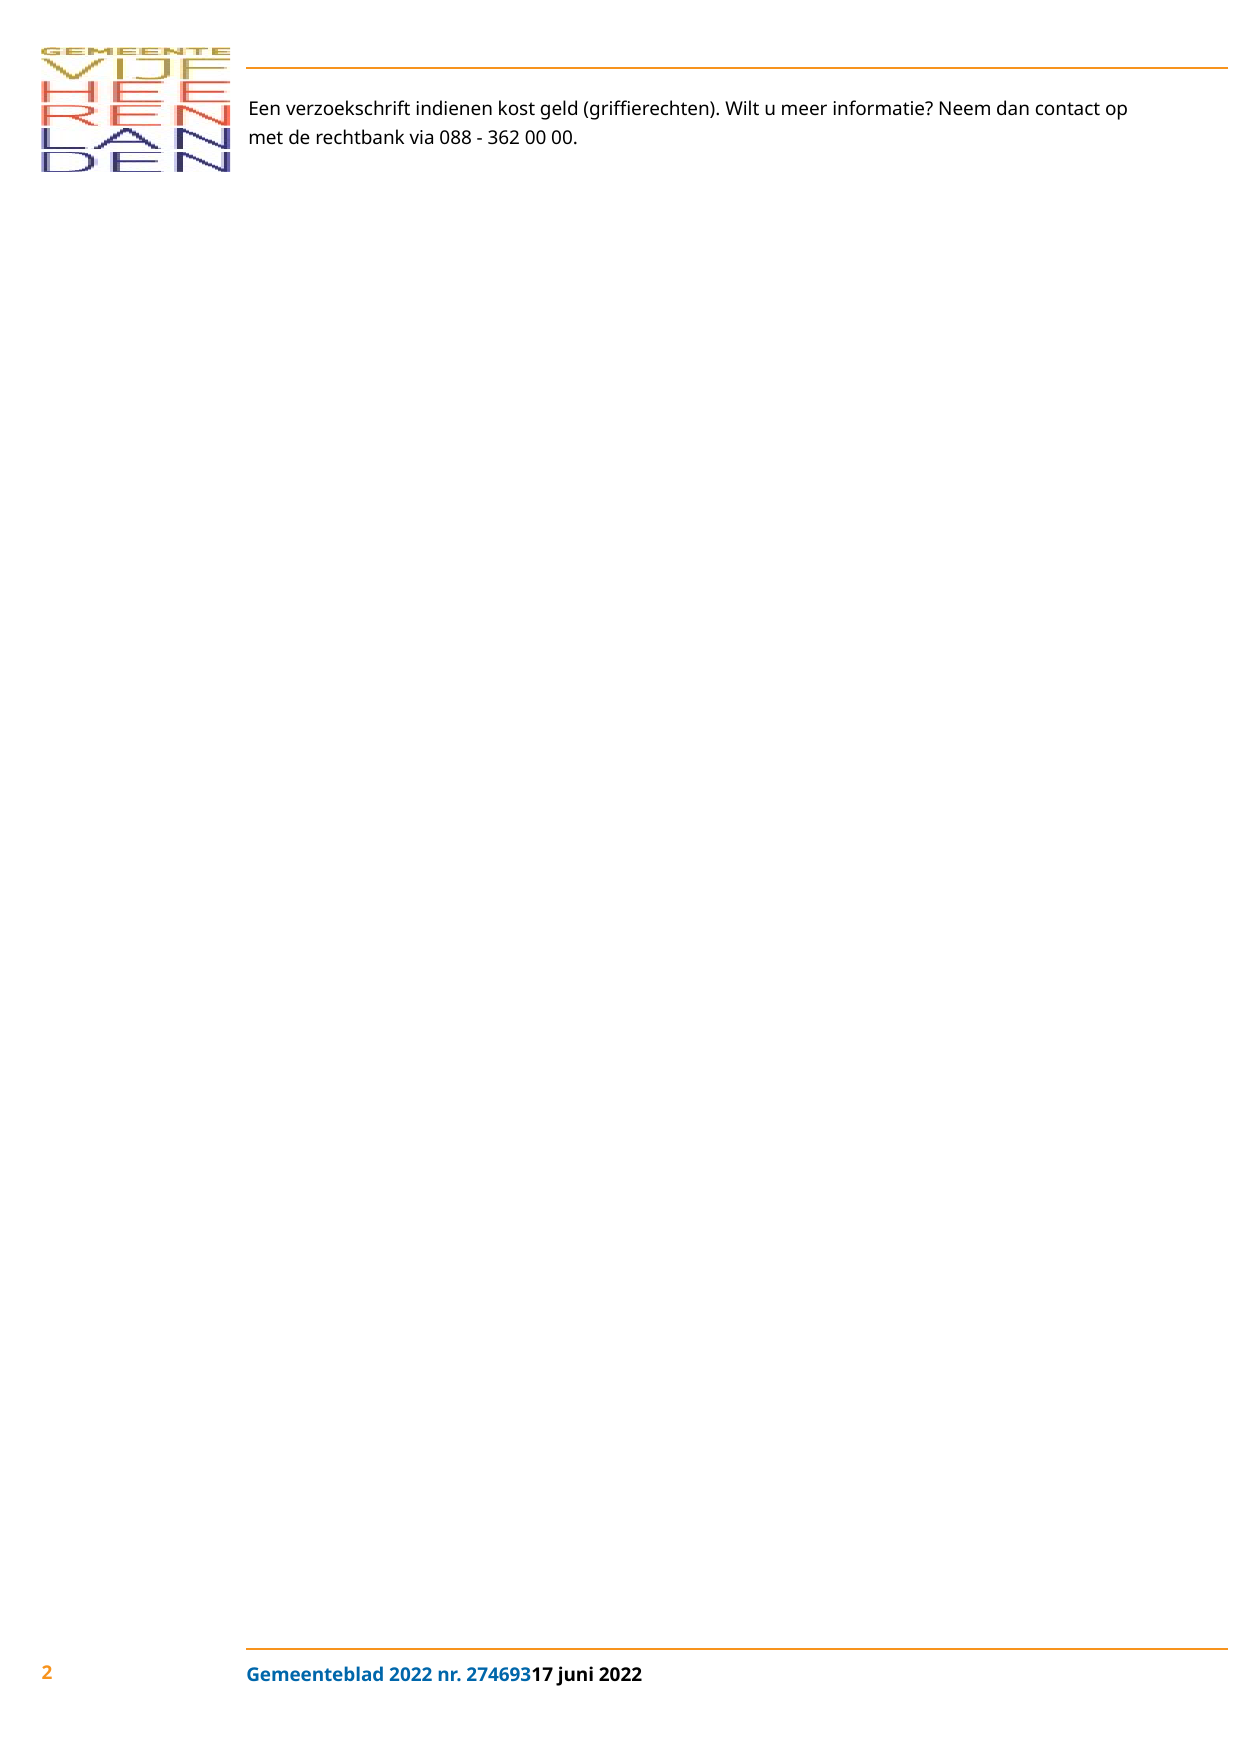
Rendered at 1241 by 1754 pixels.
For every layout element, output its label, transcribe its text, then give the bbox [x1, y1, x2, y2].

text Een verzoekschrift indienen kost geld (griffierechten). Wilt u meer informatie? Neem dan contact op met de rechtbank via 088 - 362 00 00. [248, 95, 1152, 150]
picture [41, 47, 231, 172]
